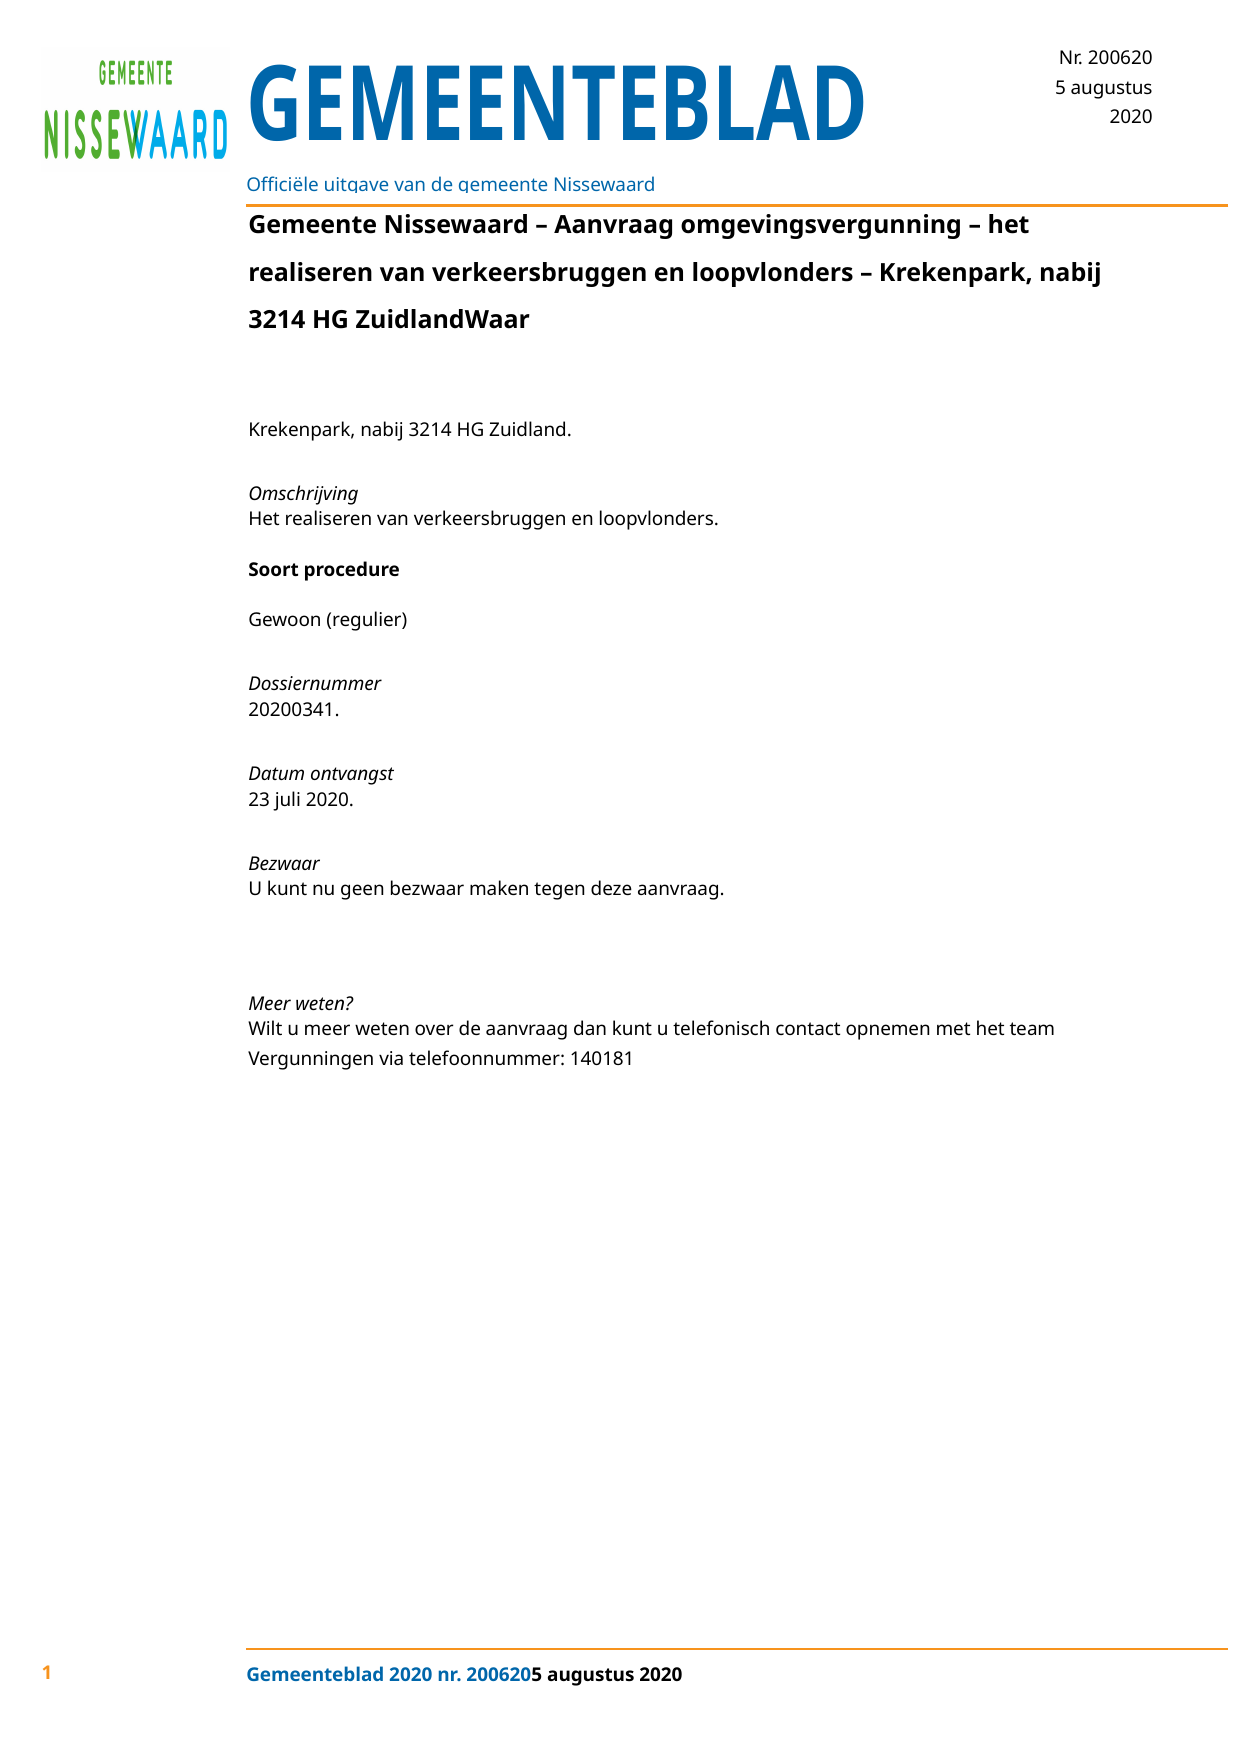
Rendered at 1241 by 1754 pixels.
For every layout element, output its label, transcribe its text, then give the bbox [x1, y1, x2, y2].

text U kunt nu geen bezwaar maken tegen deze aanvraag. [248, 876, 1152, 901]
picture [41, 47, 231, 172]
text 20200341. [248, 696, 1152, 722]
text Bezwaar [248, 850, 1152, 876]
text Gewoon (regulier) [248, 606, 1152, 632]
text Datum ontvangst [248, 760, 1152, 786]
text Omschrijving [248, 480, 1152, 506]
text Wilt u meer weten over de aanvraag dan kunt u telefonisch contact opnemen met het team Vergunningen via telefoonnummer: 140181 [248, 1016, 1152, 1071]
text Het realiseren van verkeersbruggen en loopvlonders. [248, 506, 1152, 531]
text Gemeente Nissewaard – Aanvraag omgevingsvergunning – het realiseren van verkeersbruggen en loopvlonders – Krekenpark, nabij 3214 HG ZuidlandWaar [248, 207, 1152, 336]
text Dossiernummer [248, 670, 1152, 696]
text Meer weten? [248, 990, 1152, 1016]
text Krekenpark, nabij 3214 HG Zuidland. [248, 416, 1152, 442]
text Soort procedure [248, 556, 1152, 582]
text 23 juli 2020. [248, 786, 1152, 812]
